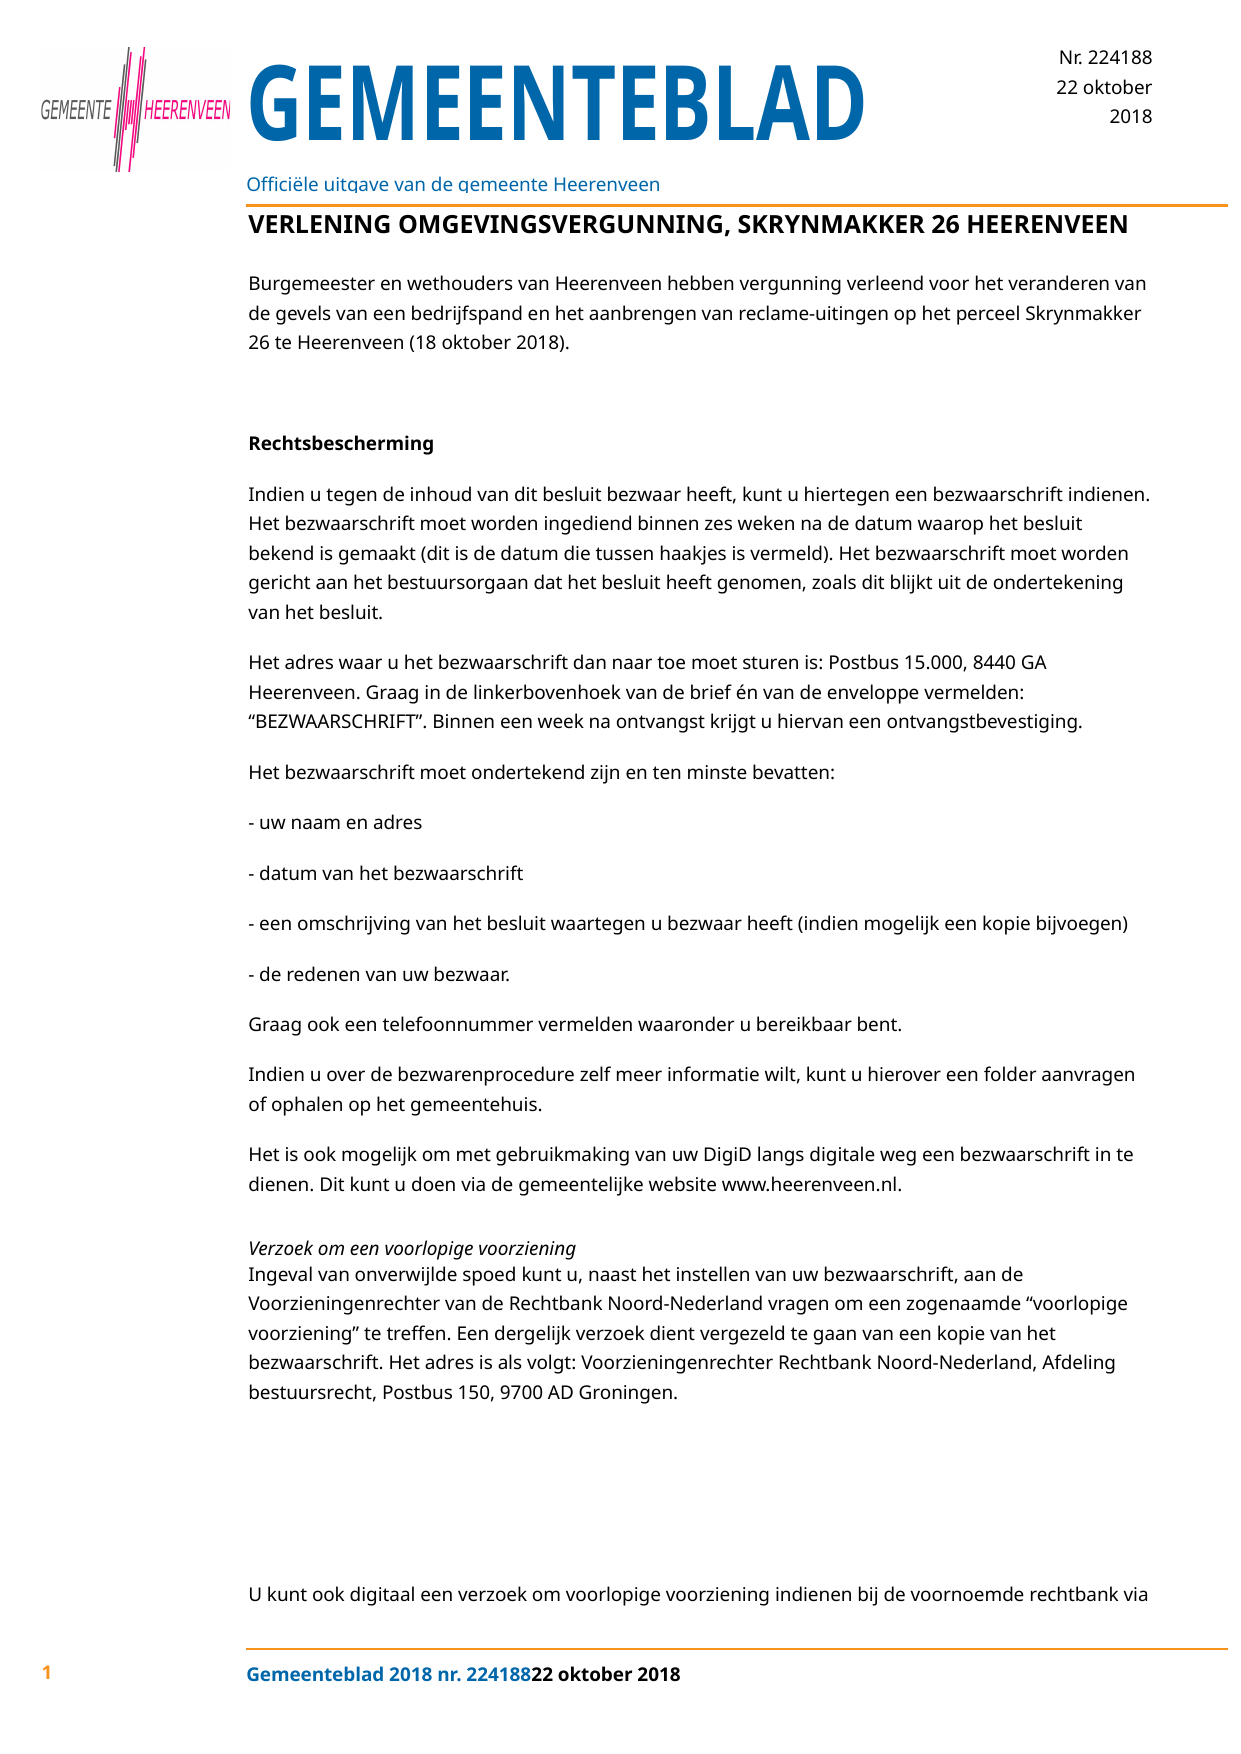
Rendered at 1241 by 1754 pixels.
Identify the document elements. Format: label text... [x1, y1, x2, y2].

text Graag ook een telefoonnummer vermelden waaronder u bereikbaar bent. [248, 1011, 1152, 1037]
text Indien u tegen de inhoud van dit besluit bezwaar heeft, kunt u hiertegen een bezwaarschrift indienen. Het bezwaarschrift moet worden ingediend binnen zes weken na de datum waarop het besluit bekend is gemaakt (dit is de datum die tussen haakjes is vermeld). Het bezwaarschrift moet worden gericht aan het bestuursorgaan dat het besluit heeft genomen, zoals dit blijkt uit de ondertekening van het besluit. [248, 481, 1152, 625]
text Het adres waar u het bezwaarschrift dan naar toe moet sturen is: Postbus 15.000, 8440 GA Heerenveen. Graag in de linkerbovenhoek van de brief én van de enveloppe vermelden: “BEZWAARSCHRIFT”. Binnen een week na ontvangst krijgt u hiervan een ontvangstbevestiging. [248, 649, 1152, 734]
text Het is ook mogelijk om met gebruikmaking van uw DigiD langs digitale weg een bezwaarschrift in te dienen. Dit kunt u doen via de gemeentelijke website www.heerenveen.nl. [248, 1142, 1152, 1197]
text - een omschrijving van het besluit waartegen u bezwaar heeft (indien mogelijk een kopie bijvoegen) [248, 910, 1152, 936]
text Burgemeester en wethouders van Heerenveen hebben vergunning verleend voor het veranderen van de gevels van een bedrijfspand en het aanbrengen van reclame-uitingen op het perceel Skrynmakker 26 te Heerenveen (18 oktober 2018). [248, 270, 1152, 355]
text VERLENING OMGEVINGSVERGUNNING, SKRYNMAKKER 26 HEERENVEEN [248, 207, 1152, 241]
text U kunt ook digitaal een verzoek om voorlopige voorziening indienen bij de voornoemde rechtbank via [248, 1581, 1152, 1607]
text - uw naam en adres [248, 809, 1152, 835]
text Het bezwaarschrift moet ondertekend zijn en ten minste bevatten: [248, 759, 1152, 785]
text Indien u over de bezwarenprocedure zelf meer informatie wilt, kunt u hierover een folder aanvragen of ophalen op het gemeentehuis. [248, 1062, 1152, 1117]
text Rechtsbescherming [248, 430, 1152, 456]
text Verzoek om een voorlopige voorziening [248, 1235, 1152, 1261]
text - de redenen van uw bezwaar. [248, 961, 1152, 986]
text - datum van het bezwaarschrift [248, 860, 1152, 886]
picture [41, 47, 231, 172]
text Ingeval van onverwijlde spoed kunt u, naast het instellen van uw bezwaarschrift, aan de Voorzieningenrechter van de Rechtbank Noord-Nederland vragen om een zogenaamde “voorlopige voorziening” te treffen. Een dergelijk verzoek dient vergezeld te gaan van een kopie van het bezwaarschrift. Het adres is als volgt: Voorzieningenrechter Rechtbank Noord-Nederland, Afdeling bestuursrecht, Postbus 150, 9700 AD Groningen. [248, 1261, 1152, 1405]
